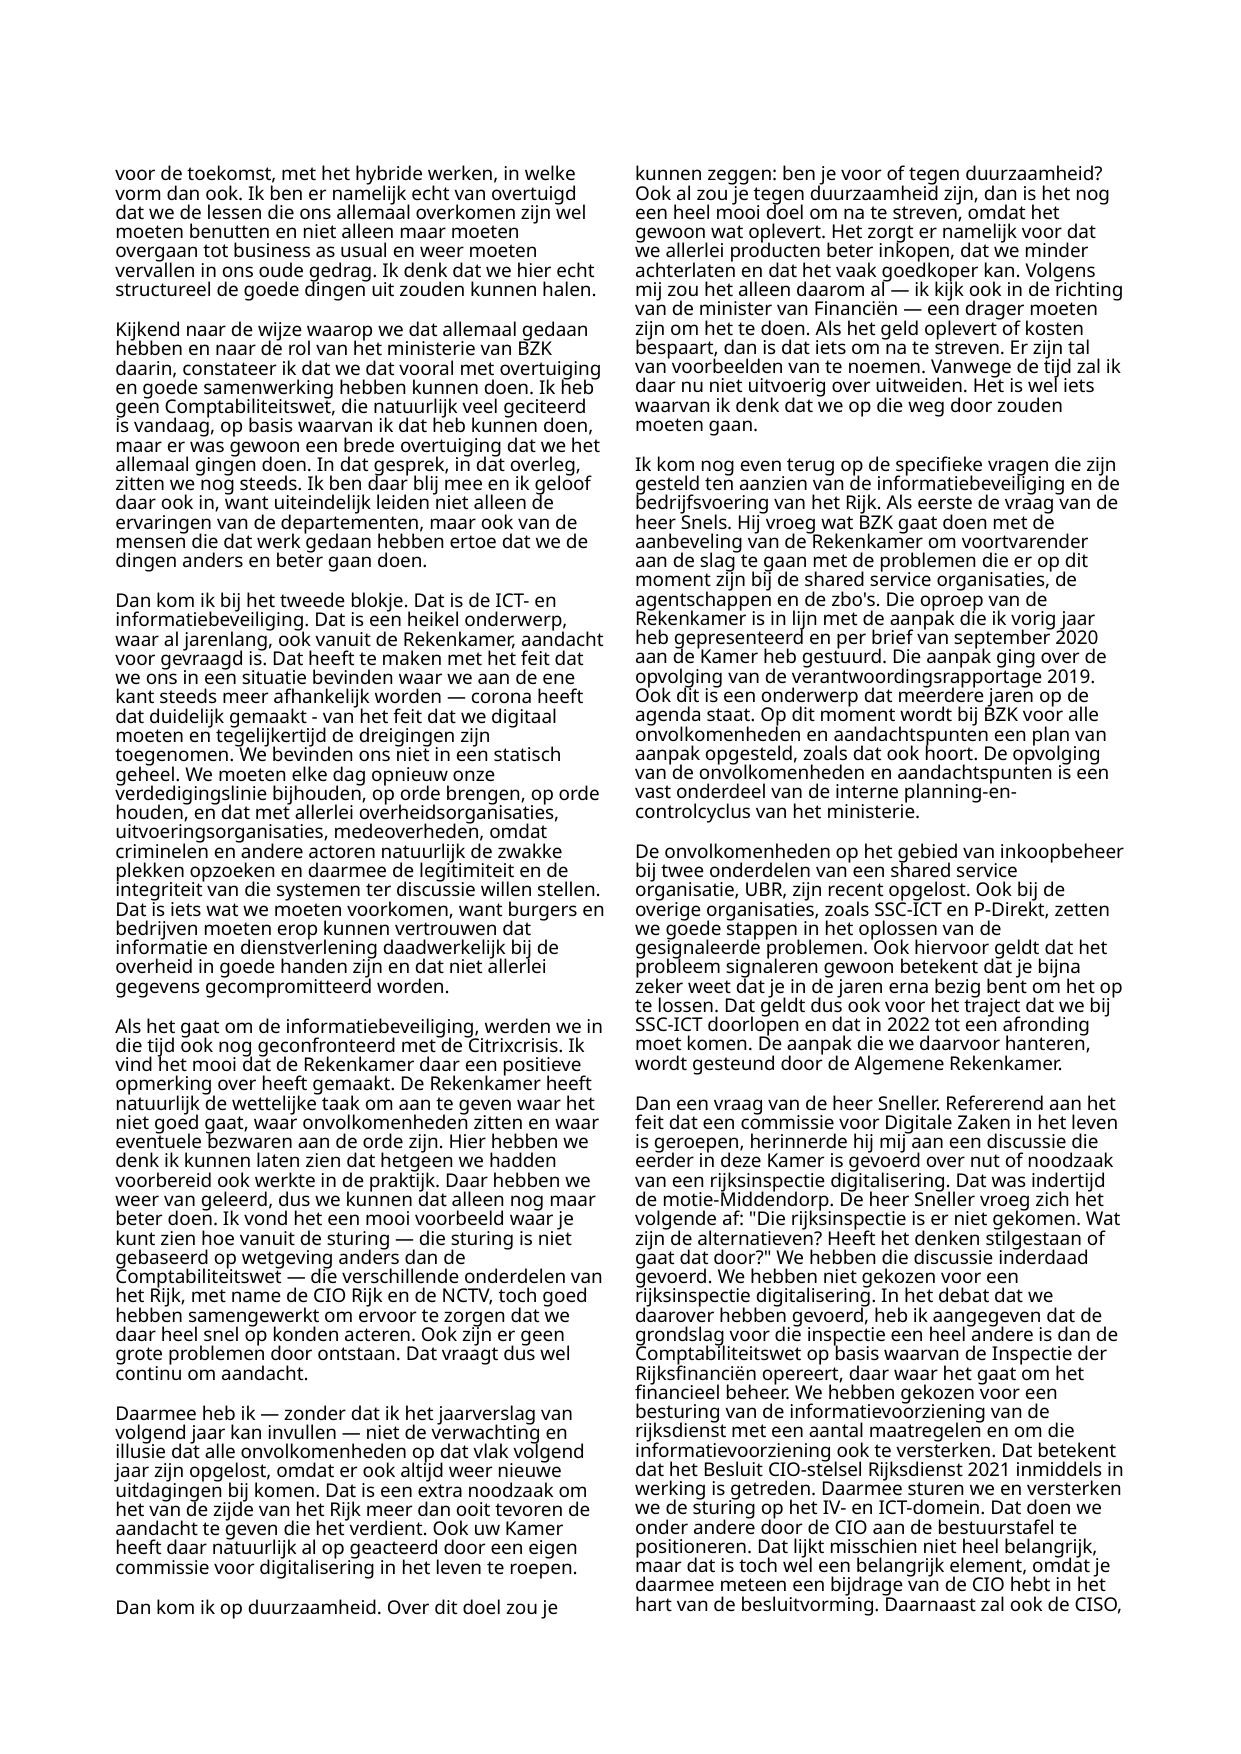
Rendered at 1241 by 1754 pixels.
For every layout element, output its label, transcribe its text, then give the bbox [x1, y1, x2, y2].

text De onvolkomenheden op het gebied van inkoopbeheer bij twee onderdelen van een shared service organisatie, UBR, zijn recent opgelost. Ook bij de overige organisaties, zoals SSC-ICT en P-Direkt, zetten we goede stappen in het oplossen van de gesignaleerde problemen. Ook hiervoor geldt dat het probleem signaleren gewoon betekent dat je bijna zeker weet dat je in de jaren erna bezig bent om het op te lossen. Dat geldt dus ook voor het traject dat we bij SSC-ICT doorlopen en dat in 2022 tot een afronding moet komen. De aanpak die we daarvoor hanteren, wordt gesteund door de Algemene Rekenkamer. [635, 843, 1125, 1074]
text kunnen zeggen: ben je voor of tegen duurzaamheid? Ook al zou je tegen duurzaamheid zijn, dan is het nog een heel mooi doel om na te streven, omdat het gewoon wat oplevert. Het zorgt er namelijk voor dat we allerlei producten beter inkopen, dat we minder achterlaten en dat het vaak goedkoper kan. Volgens mij zou het alleen daarom al — ik kijk ook in de richting van de minister van Financiën — een drager moeten zijn om het te doen. Als het geld oplevert of kosten bespaart, dan is dat iets om na te streven. Er zijn tal van voorbeelden van te noemen. Vanwege de tijd zal ik daar nu niet uitvoerig over uitweiden. Het is wel iets waarvan ik denk dat we op die weg door zouden moeten gaan. [635, 165, 1125, 435]
text Kijkend naar de wijze waarop we dat allemaal gedaan hebben en naar de rol van het ministerie van BZK daarin, constateer ik dat we dat vooral met overtuiging en goede samenwerking hebben kunnen doen. Ik heb geen Comptabiliteitswet, die natuurlijk veel geciteerd is vandaag, op basis waarvan ik dat heb kunnen doen, maar er was gewoon een brede overtuiging dat we het allemaal gingen doen. In dat gesprek, in dat overleg, zitten we nog steeds. Ik ben daar blij mee en ik geloof daar ook in, want uiteindelijk leiden niet alleen de ervaringen van de departementen, maar ook van de mensen die dat werk gedaan hebben ertoe dat we de dingen anders en beter gaan doen. [115, 321, 605, 571]
text Dan kom ik bij het tweede blokje. Dat is de ICT- en informatiebeveiliging. Dat is een heikel onderwerp, waar al jarenlang, ook vanuit de Rekenkamer, aandacht voor gevraagd is. Dat heeft te maken met het feit dat we ons in een situatie bevinden waar we aan de ene kant steeds meer afhankelijk worden — corona heeft dat duidelijk gemaakt - van het feit dat we digitaal moeten en tegelijkertijd de dreigingen zijn toegenomen. We bevinden ons niet in een statisch geheel. We moeten elke dag opnieuw onze verdedigingslinie bijhouden, op orde brengen, op orde houden, en dat met allerlei overheidsorganisaties, uitvoeringsorganisaties, medeoverheden, omdat criminelen en andere actoren natuurlijk de zwakke plekken opzoeken en daarmee de legitimiteit en de integriteit van die systemen ter discussie willen stellen. Dat is iets wat we moeten voorkomen, want burgers en bedrijven moeten erop kunnen vertrouwen dat informatie en dienstverlening daadwerkelijk bij de overheid in goede handen zijn en dat niet allerlei gegevens gecompromitteerd worden. [115, 592, 605, 997]
text voor de toekomst, met het hybride werken, in welke vorm dan ook. Ik ben er namelijk echt van overtuigd dat we de lessen die ons allemaal overkomen zijn wel moeten benutten en niet alleen maar moeten overgaan tot business as usual en weer moeten vervallen in ons oude gedrag. Ik denk dat we hier echt structureel de goede dingen uit zouden kunnen halen. [115, 165, 605, 300]
text Dan een vraag van de heer Sneller. Refererend aan het feit dat een commissie voor Digitale Zaken in het leven is geroepen, herinnerde hij mij aan een discussie die eerder in deze Kamer is gevoerd over nut of noodzaak van een rijksinspectie digitalisering. Dat was indertijd de motie-Middendorp. De heer Sneller vroeg zich het volgende af: "Die rijksinspectie is er niet gekomen. Wat zijn de alternatieven? Heeft het denken stilgestaan of gaat dat door?" We hebben die discussie inderdaad gevoerd. We hebben niet gekozen voor een rijksinspectie digitalisering. In het debat dat we daarover hebben gevoerd, heb ik aangegeven dat de grondslag voor die inspectie een heel andere is dan de Comptabiliteitswet op basis waarvan de Inspectie der Rijksfinanciën opereert, daar waar het gaat om het financieel beheer. We hebben gekozen voor een besturing van de informatievoorziening van de rijksdienst met een aantal maatregelen en om die informatievoorziening ook te versterken. Dat betekent dat het Besluit CIO-stelsel Rijksdienst 2021 inmiddels in werking is getreden. Daarmee sturen we en versterken we de sturing op het IV- en ICT-domein. Dat doen we onder andere door de CIO aan de bestuurstafel te positioneren. Dat lijkt misschien niet heel belangrijk, maar dat is toch wel een belangrijk element, omdat je daarmee meteen een bijdrage van de CIO hebt in het hart van de besluitvorming. Daarnaast zal ook de CISO, [635, 1095, 1125, 1615]
text Dan kom ik op duurzaamheid. Over dit doel zou je [115, 1599, 605, 1618]
text Daarmee heb ik — zonder dat ik het jaarverslag van volgend jaar kan invullen — niet de verwachting en illusie dat alle onvolkomenheden op dat vlak volgend jaar zijn opgelost, omdat er ook altijd weer nieuwe uitdagingen bij komen. Dat is een extra noodzaak om het van de zijde van het Rijk meer dan ooit tevoren de aandacht te geven die het verdient. Ook uw Kamer heeft daar natuurlijk al op geacteerd door een eigen commissie voor digitalisering in het leven te roepen. [115, 1404, 605, 1578]
text Ik kom nog even terug op de specifieke vragen die zijn gesteld ten aanzien van de informatiebeveiliging en de bedrijfsvoering van het Rijk. Als eerste de vraag van de heer Snels. Hij vroeg wat BZK gaat doen met de aanbeveling van de Rekenkamer om voortvarender aan de slag te gaan met de problemen die er op dit moment zijn bij de shared service organisaties, de agentschappen en de zbo's. Die oproep van de Rekenkamer is in lijn met de aanpak die ik vorig jaar heb gepresenteerd en per brief van september 2020 aan de Kamer heb gestuurd. Die aanpak ging over de opvolging van de verantwoordingsrapportage 2019. Ook dit is een onderwerp dat meerdere jaren op de agenda staat. Op dit moment wordt bij BZK voor alle onvolkomenheden en aandachtspunten een plan van aanpak opgesteld, zoals dat ook hoort. De opvolging van de onvolkomenheden en aandachtspunten is een vast onderdeel van de interne planning-en-controlcyclus van het ministerie. [635, 456, 1125, 822]
text Als het gaat om de informatiebeveiliging, werden we in die tijd ook nog geconfronteerd met de Citrixcrisis. Ik vind het mooi dat de Rekenkamer daar een positieve opmerking over heeft gemaakt. De Rekenkamer heeft natuurlijk de wettelijke taak om aan te geven waar het niet goed gaat, waar onvolkomenheden zitten en waar eventuele bezwaren aan de orde zijn. Hier hebben we denk ik kunnen laten zien dat hetgeen we hadden voorbereid ook werkte in de praktijk. Daar hebben we weer van geleerd, dus we kunnen dat alleen nog maar beter doen. Ik vond het een mooi voorbeeld waar je kunt zien hoe vanuit de sturing — die sturing is niet gebaseerd op wetgeving anders dan de Comptabiliteitswet — die verschillende onderdelen van het Rijk, met name de CIO Rijk en de NCTV, toch goed hebben samengewerkt om ervoor te zorgen dat we daar heel snel op konden acteren. Ook zijn er geen grote problemen door ontstaan. Dat vraagt dus wel continu om aandacht. [115, 1018, 605, 1384]
